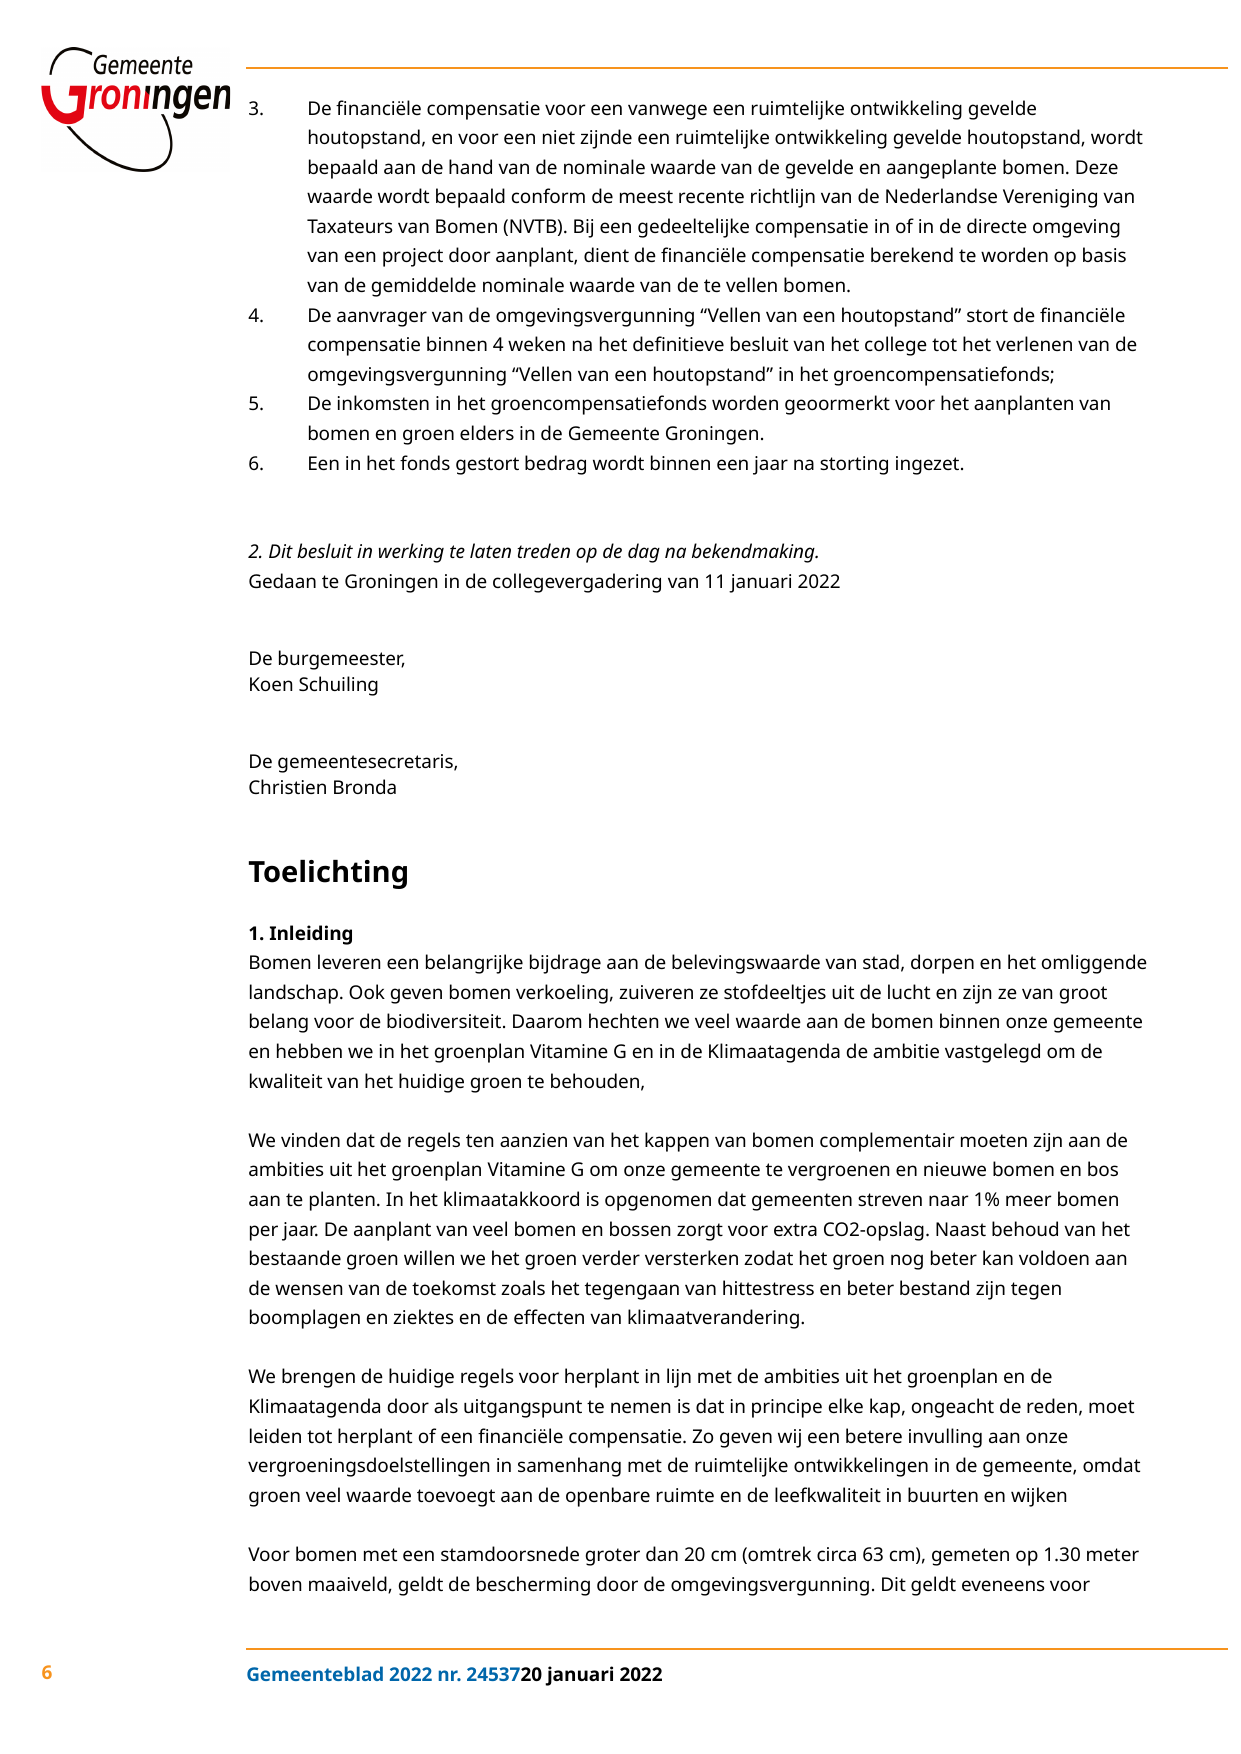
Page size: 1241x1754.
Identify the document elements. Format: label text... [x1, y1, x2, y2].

text 1. Inleiding [248, 920, 1152, 946]
list Een in het fonds gestort bedrag wordt binnen een jaar na storting ingezet. [248, 450, 1152, 476]
text Voor bomen met een stamdoorsnede groter dan 20 cm (omtrek circa 63 cm), gemeten op 1.30 meter boven maaiveld, geldt de bescherming door de omgevingsvergunning. Dit geldt eveneens voor [248, 1541, 1152, 1597]
text De burgemeester, [248, 645, 1152, 671]
picture [41, 47, 231, 172]
text De gemeentesecretaris, [248, 748, 1152, 774]
text Christien Bronda [248, 774, 1152, 800]
text We brengen de huidige regels voor herplant in lijn met de ambities uit het groenplan en de Klimaatagenda door als uitgangspunt te nemen is dat in principe elke kap, ongeacht de reden, moet leiden tot herplant of een financiële compensatie. Zo geven wij een betere invulling aan onze vergroeningsdoelstellingen in samenhang met de ruimtelijke ontwikkelingen in de gemeente, omdat groen veel waarde toevoegt aan de openbare ruimte en de leefkwaliteit in buurten en wijken [248, 1364, 1152, 1508]
text 2. Dit besluit in werking te laten treden op de dag na bekendmaking. [248, 538, 1152, 564]
list De inkomsten in het groencompensatiefonds worden geoormerkt voor het aanplanten van bomen en groen elders in de Gemeente Groningen. [248, 391, 1152, 446]
list De financiële compensatie voor een vanwege een ruimtelijke ontwikkeling gevelde houtopstand, en voor een niet zijnde een ruimtelijke ontwikkeling gevelde houtopstand, wordt bepaald aan de hand van de nominale waarde van de gevelde en aangeplante bomen. Deze waarde wordt bepaald conform de meest recente richtlijn van de Nederlandse Vereniging van Taxateurs van Bomen (NVTB). Bij een gedeeltelijke compensatie in of in de directe omgeving van een project door aanplant, dient de financiële compensatie berekend te worden op basis van de gemiddelde nominale waarde van de te vellen bomen. [248, 95, 1152, 298]
text Koen Schuiling [248, 671, 1152, 697]
list De aanvrager van de omgevingsvergunning “Vellen van een houtopstand” stort de financiële compensatie binnen 4 weken na het definitieve besluit van het college tot het verlenen van de omgevingsvergunning “Vellen van een houtopstand” in het groencompensatiefonds; [248, 302, 1152, 387]
text Toelichting [248, 851, 1152, 891]
text We vinden dat de regels ten aanzien van het kappen van bomen complementair moeten zijn aan de ambities uit het groenplan Vitamine G om onze gemeente te vergroenen en nieuwe bomen en bos aan te planten. In het klimaatakkoord is opgenomen dat gemeenten streven naar 1% meer bomen per jaar. De aanplant van veel bomen en bossen zorgt voor extra CO2-opslag. Naast behoud van het bestaande groen willen we het groen verder versterken zodat het groen nog beter kan voldoen aan de wensen van de toekomst zoals het tegengaan van hittestress en beter bestand zijn tegen boomplagen en ziektes en de effecten van klimaatverandering. [248, 1127, 1152, 1330]
text Bomen leveren een belangrijke bijdrage aan de belevingswaarde van stad, dorpen en het omliggende landschap. Ook geven bomen verkoeling, zuiveren ze stofdeeltjes uit de lucht en zijn ze van groot belang voor de biodiversiteit. Daarom hechten we veel waarde aan de bomen binnen onze gemeente en hebben we in het groenplan Vitamine G en in de Klimaatagenda de ambitie vastgelegd om de kwaliteit van het huidige groen te behouden, [248, 949, 1152, 1094]
text Gedaan te Groningen in de collegevergadering van 11 januari 2022 [248, 568, 1152, 594]
